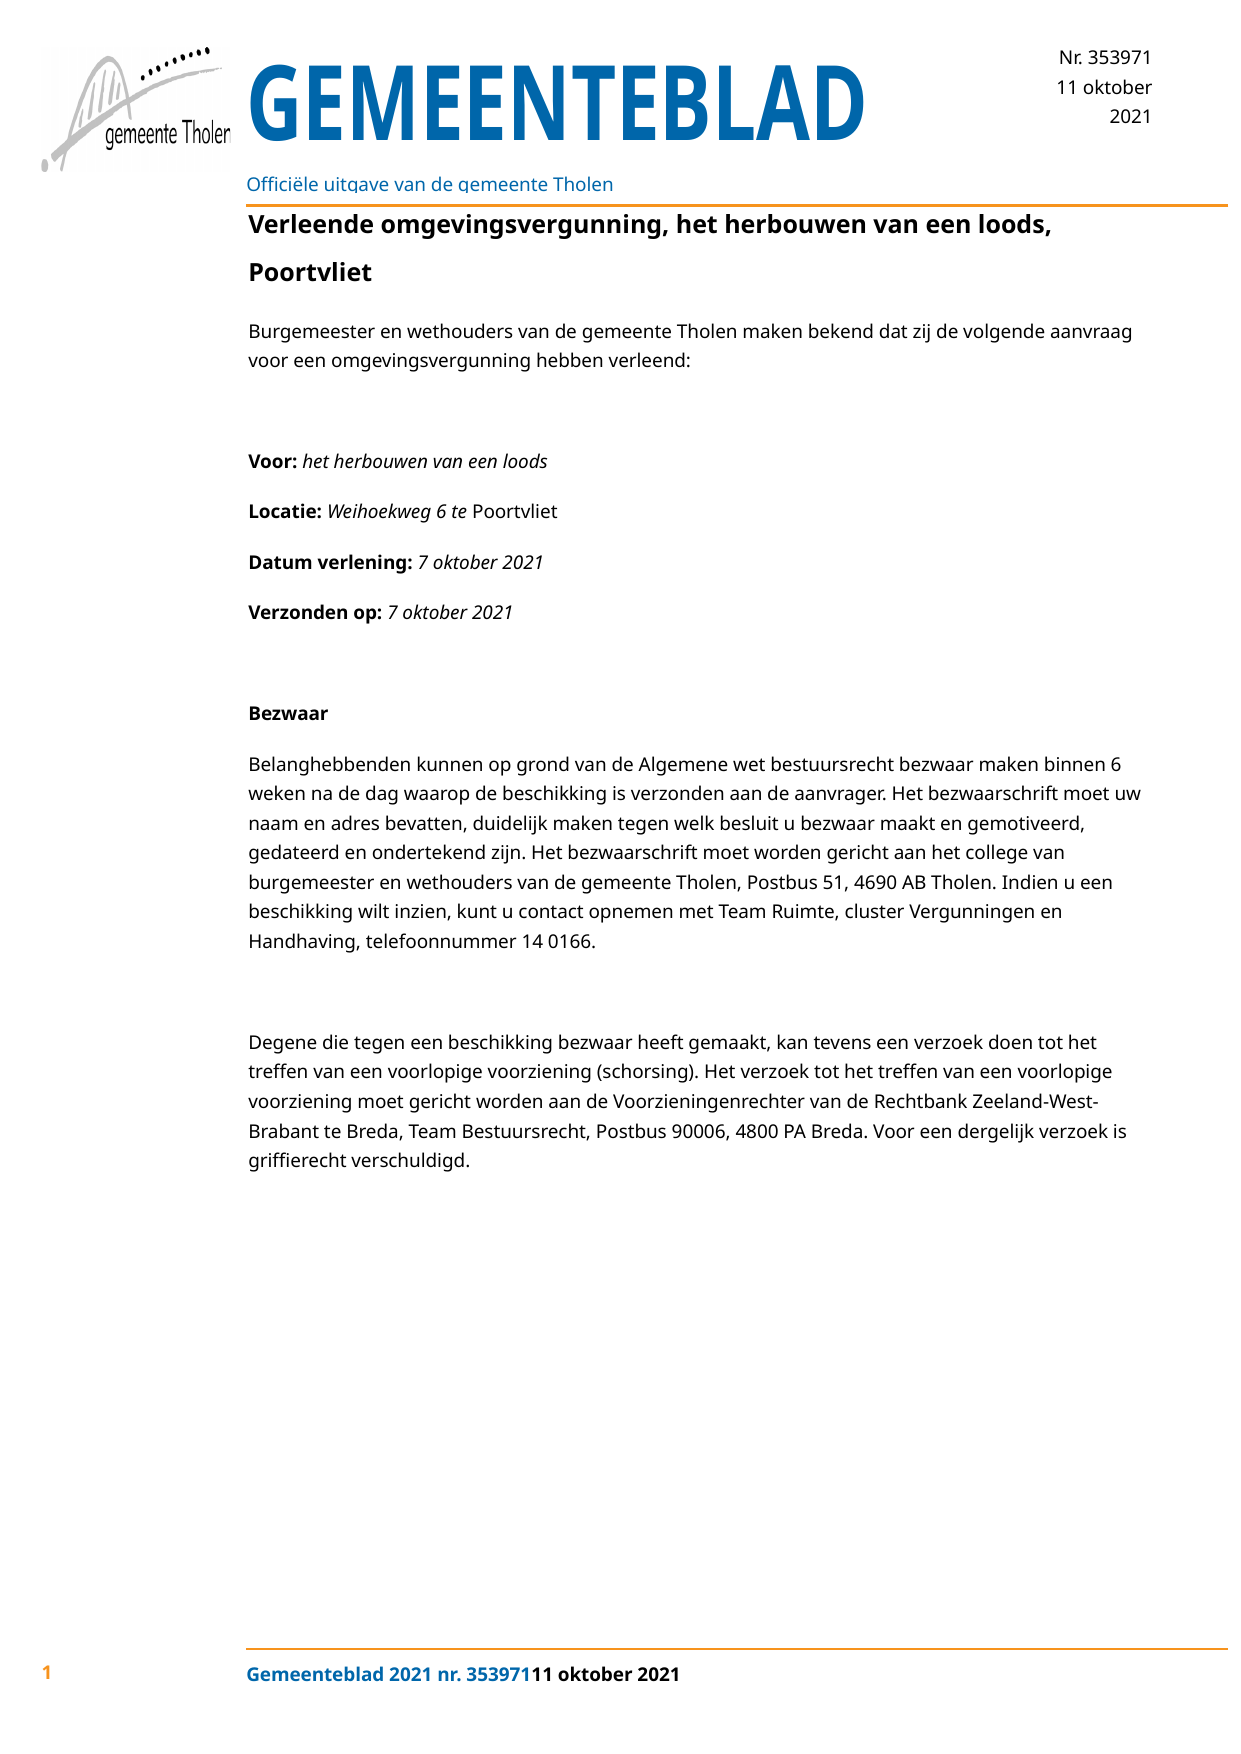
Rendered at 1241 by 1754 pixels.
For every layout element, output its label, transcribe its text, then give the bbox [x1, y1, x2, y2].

text Verzonden op: 7 oktober 2021 [248, 599, 1152, 625]
text Belanghebbenden kunnen op grond van de Algemene wet bestuursrecht bezwaar maken binnen 6 weken na de dag waarop de beschikking is verzonden aan de aanvrager. Het bezwaarschrift moet uw naam en adres bevatten, duidelijk maken tegen welk besluit u bezwaar maakt en gemotiveerd, gedateerd en ondertekend zijn. Het bezwaarschrift moet worden gericht aan het college van burgemeester en wethouders van de gemeente Tholen, Postbus 51, 4690 AB Tholen. Indien u een beschikking wilt inzien, kunt u contact opnemen met Team Ruimte, cluster Vergunningen en Handhaving, telefoonnummer 14 0166. [248, 751, 1152, 954]
text Degene die tegen een beschikking bezwaar heeft gemaakt, kan tevens een verzoek doen tot het treffen van een voorlopige voorziening (schorsing). Het verzoek tot het treffen van een voorlopige voorziening moet gericht worden aan de Voorzieningenrechter van de Rechtbank Zeeland-West-Brabant te Breda, Team Bestuursrecht, Postbus 90006, 4800 PA Breda. Voor een dergelijk verzoek is griffierecht verschuldigd. [248, 1029, 1152, 1173]
text Burgemeester en wethouders van de gemeente Tholen maken bekend dat zij de volgende aanvraag voor een omgevingsvergunning hebben verleend: [248, 318, 1152, 373]
text Verleende omgevingsvergunning, het herbouwen van een loods, Poortvliet [248, 207, 1152, 288]
text Voor: het herbouwen van een loods [248, 448, 1152, 474]
picture [41, 47, 231, 172]
text Datum verlening: 7 oktober 2021 [248, 549, 1152, 575]
text Locatie: Weihoekweg 6 te Poortvliet [248, 499, 1152, 524]
text Bezwaar [248, 700, 1152, 726]
